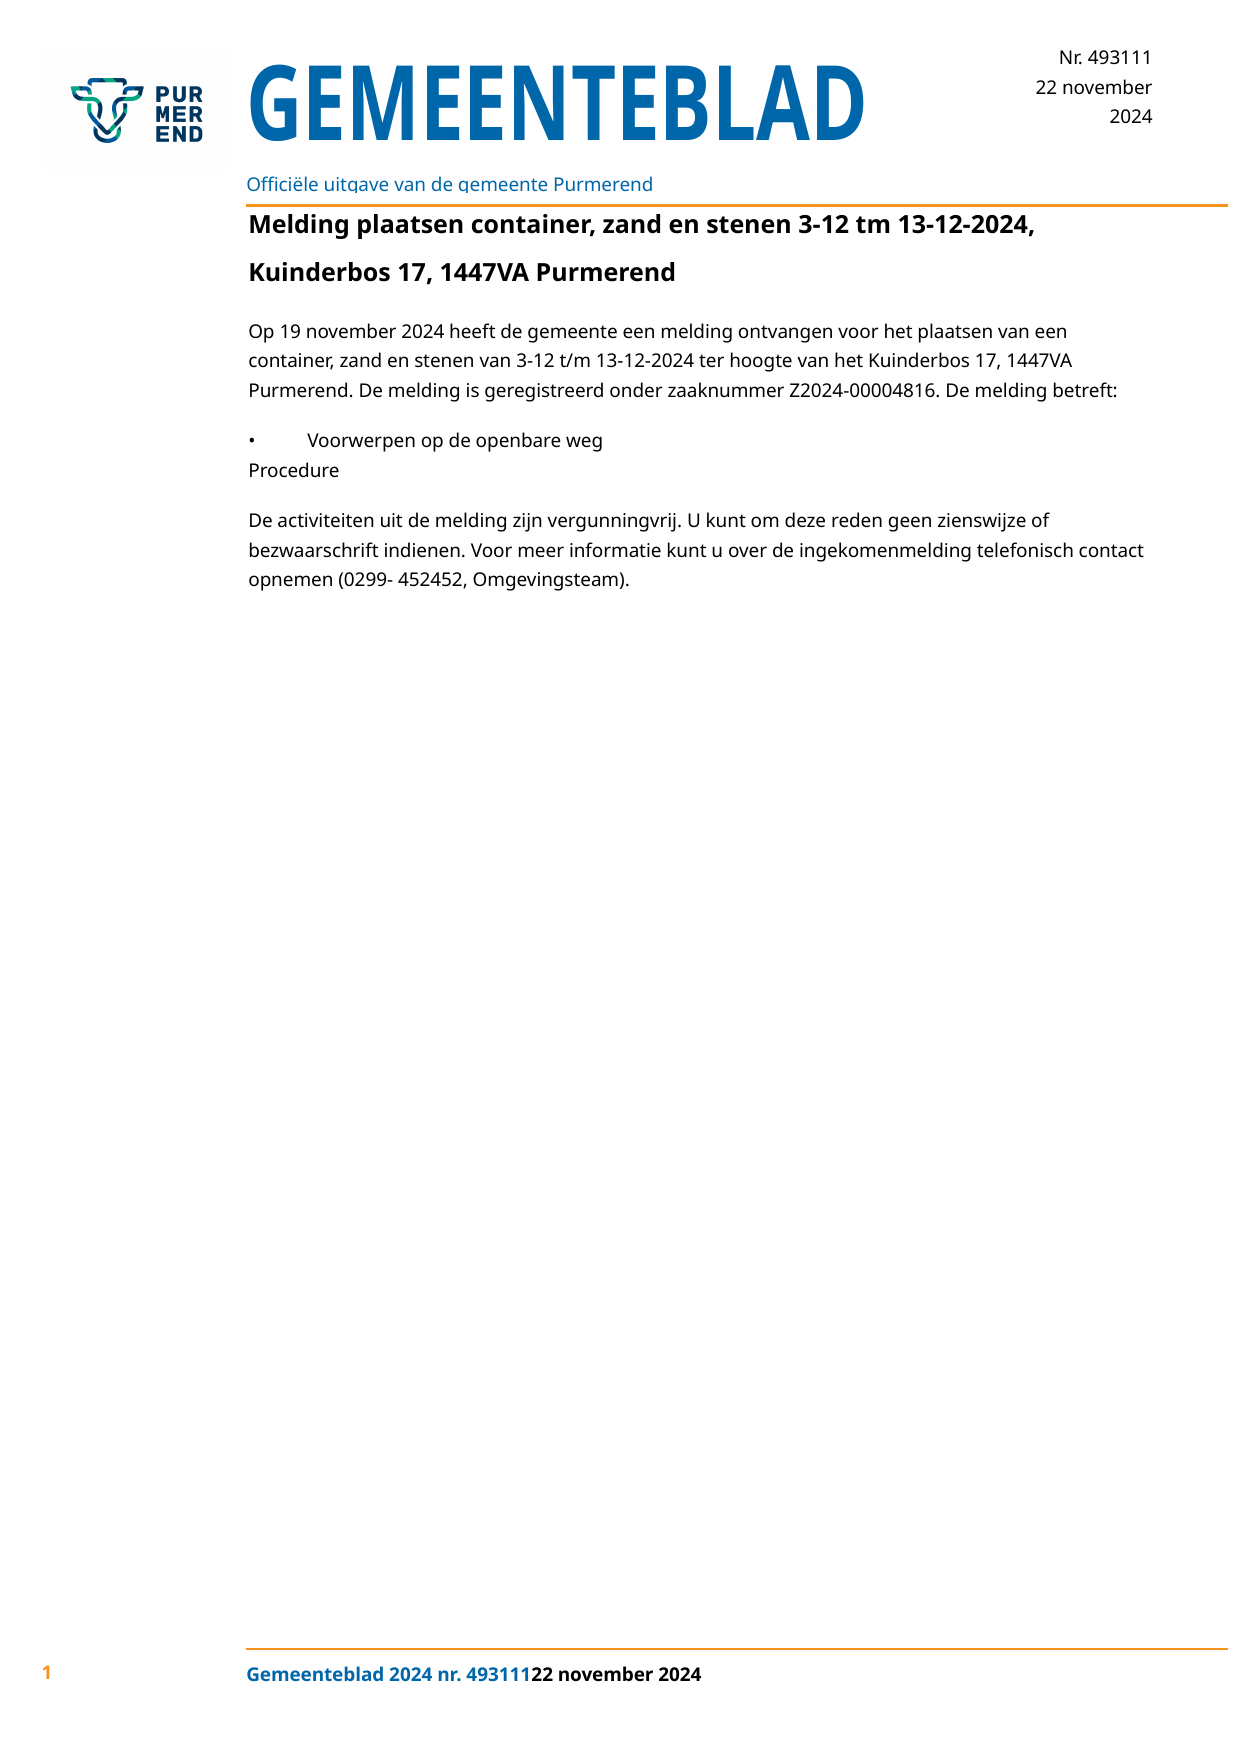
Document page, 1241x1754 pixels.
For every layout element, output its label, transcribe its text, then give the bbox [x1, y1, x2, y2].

picture [41, 47, 231, 172]
text De activiteiten uit de melding zijn vergunningvrij. U kunt om deze reden geen zienswijze of bezwaarschrift indienen. Voor meer informatie kunt u over de ingekomenmelding telefonisch contact opnemen (0299- 452452, Omgevingsteam). [248, 507, 1152, 592]
text Melding plaatsen container, zand en stenen 3-12 tm 13-12-2024, Kuinderbos 17, 1447VA Purmerend [248, 207, 1152, 288]
list Voorwerpen op de openbare weg [248, 427, 1152, 453]
text Op 19 november 2024 heeft de gemeente een melding ontvangen voor het plaatsen van een container, zand en stenen van 3-12 t/m 13-12-2024 ter hoogte van het Kuinderbos 17, 1447VA Purmerend. De melding is geregistreerd onder zaaknummer Z2024-00004816. De melding betreft: [248, 318, 1152, 403]
text Procedure [248, 457, 1152, 483]
